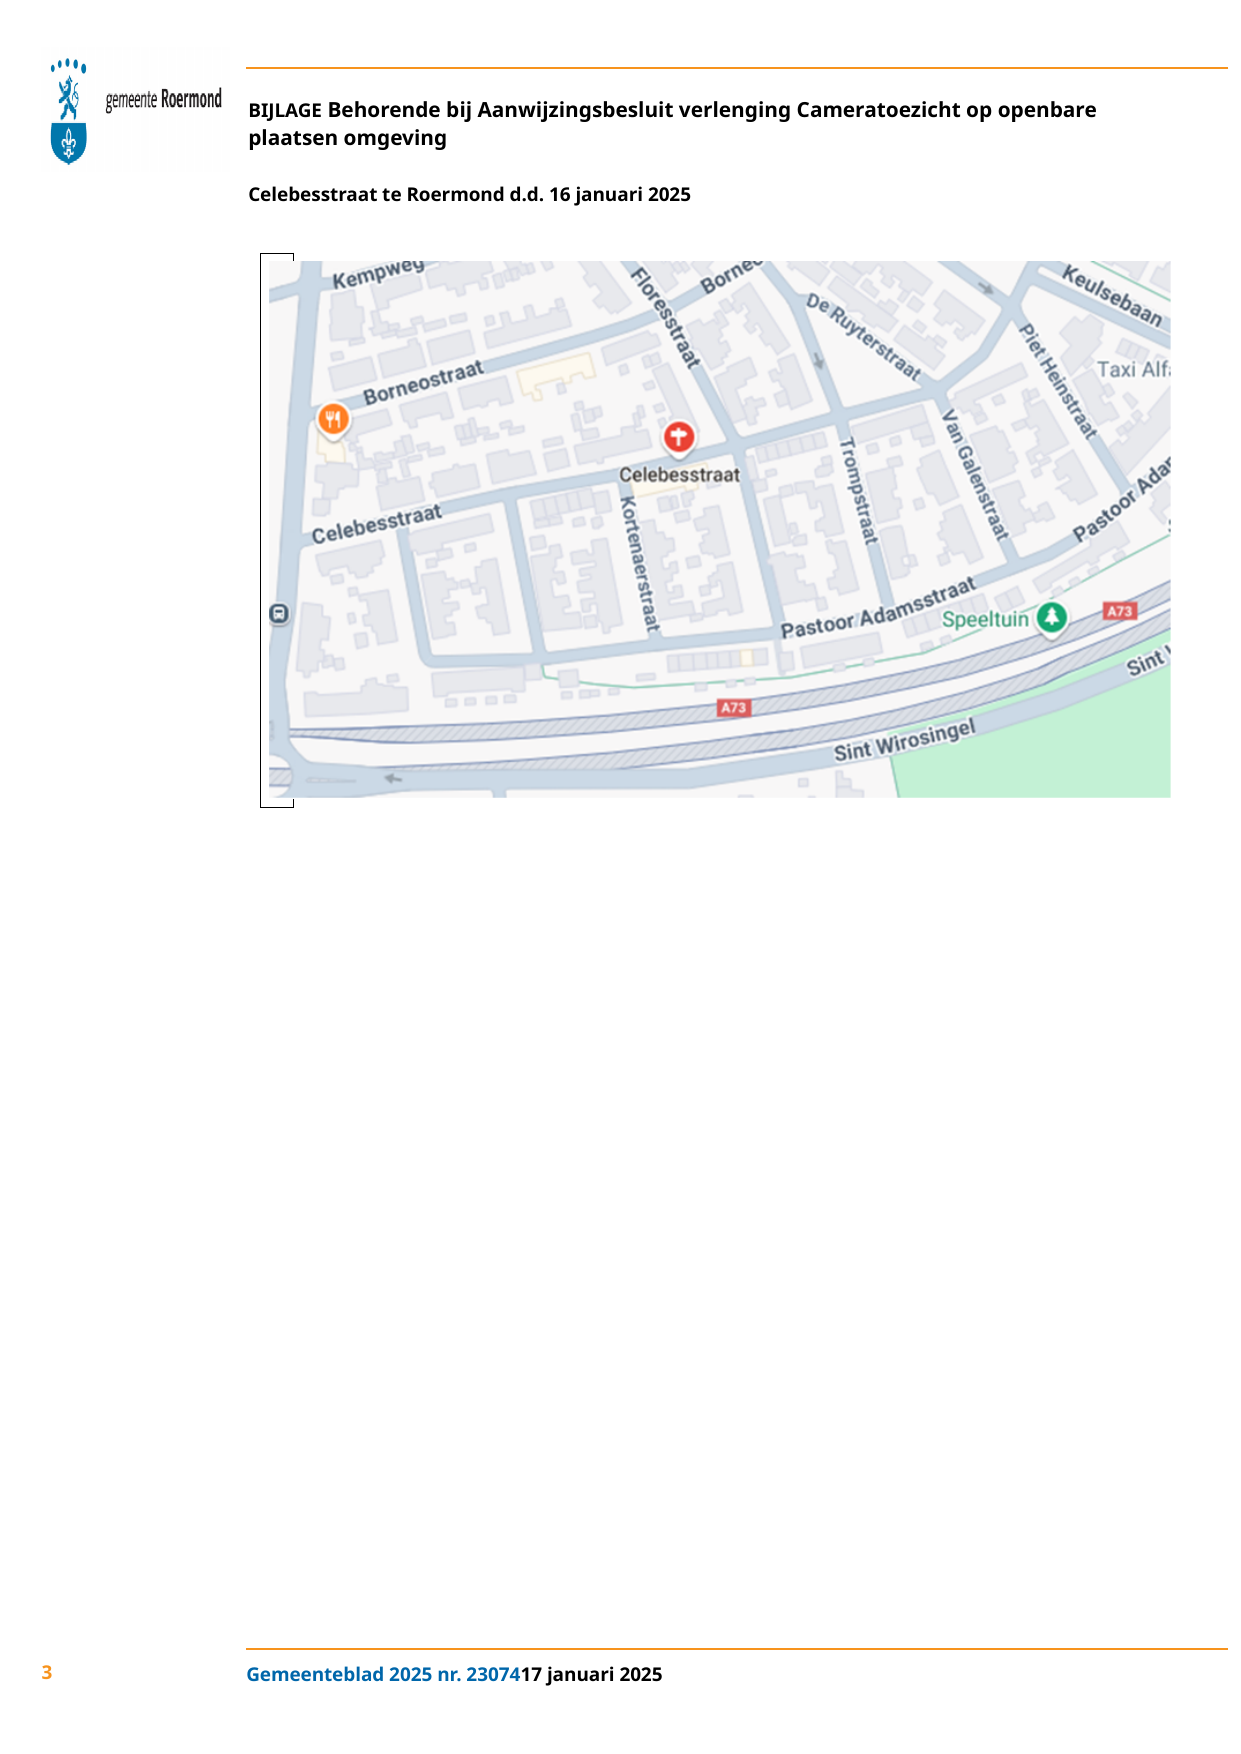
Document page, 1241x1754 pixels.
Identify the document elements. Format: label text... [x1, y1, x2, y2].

picture [41, 47, 231, 172]
picture [268, 261, 1173, 799]
text BIJLAGE Behorende bij Aanwijzingsbesluit verlenging Cameratoezicht op openbare plaatsen omgeving [248, 95, 1152, 152]
text Celebesstraat te Roermond d.d. 16 januari 2025 [248, 181, 1152, 207]
